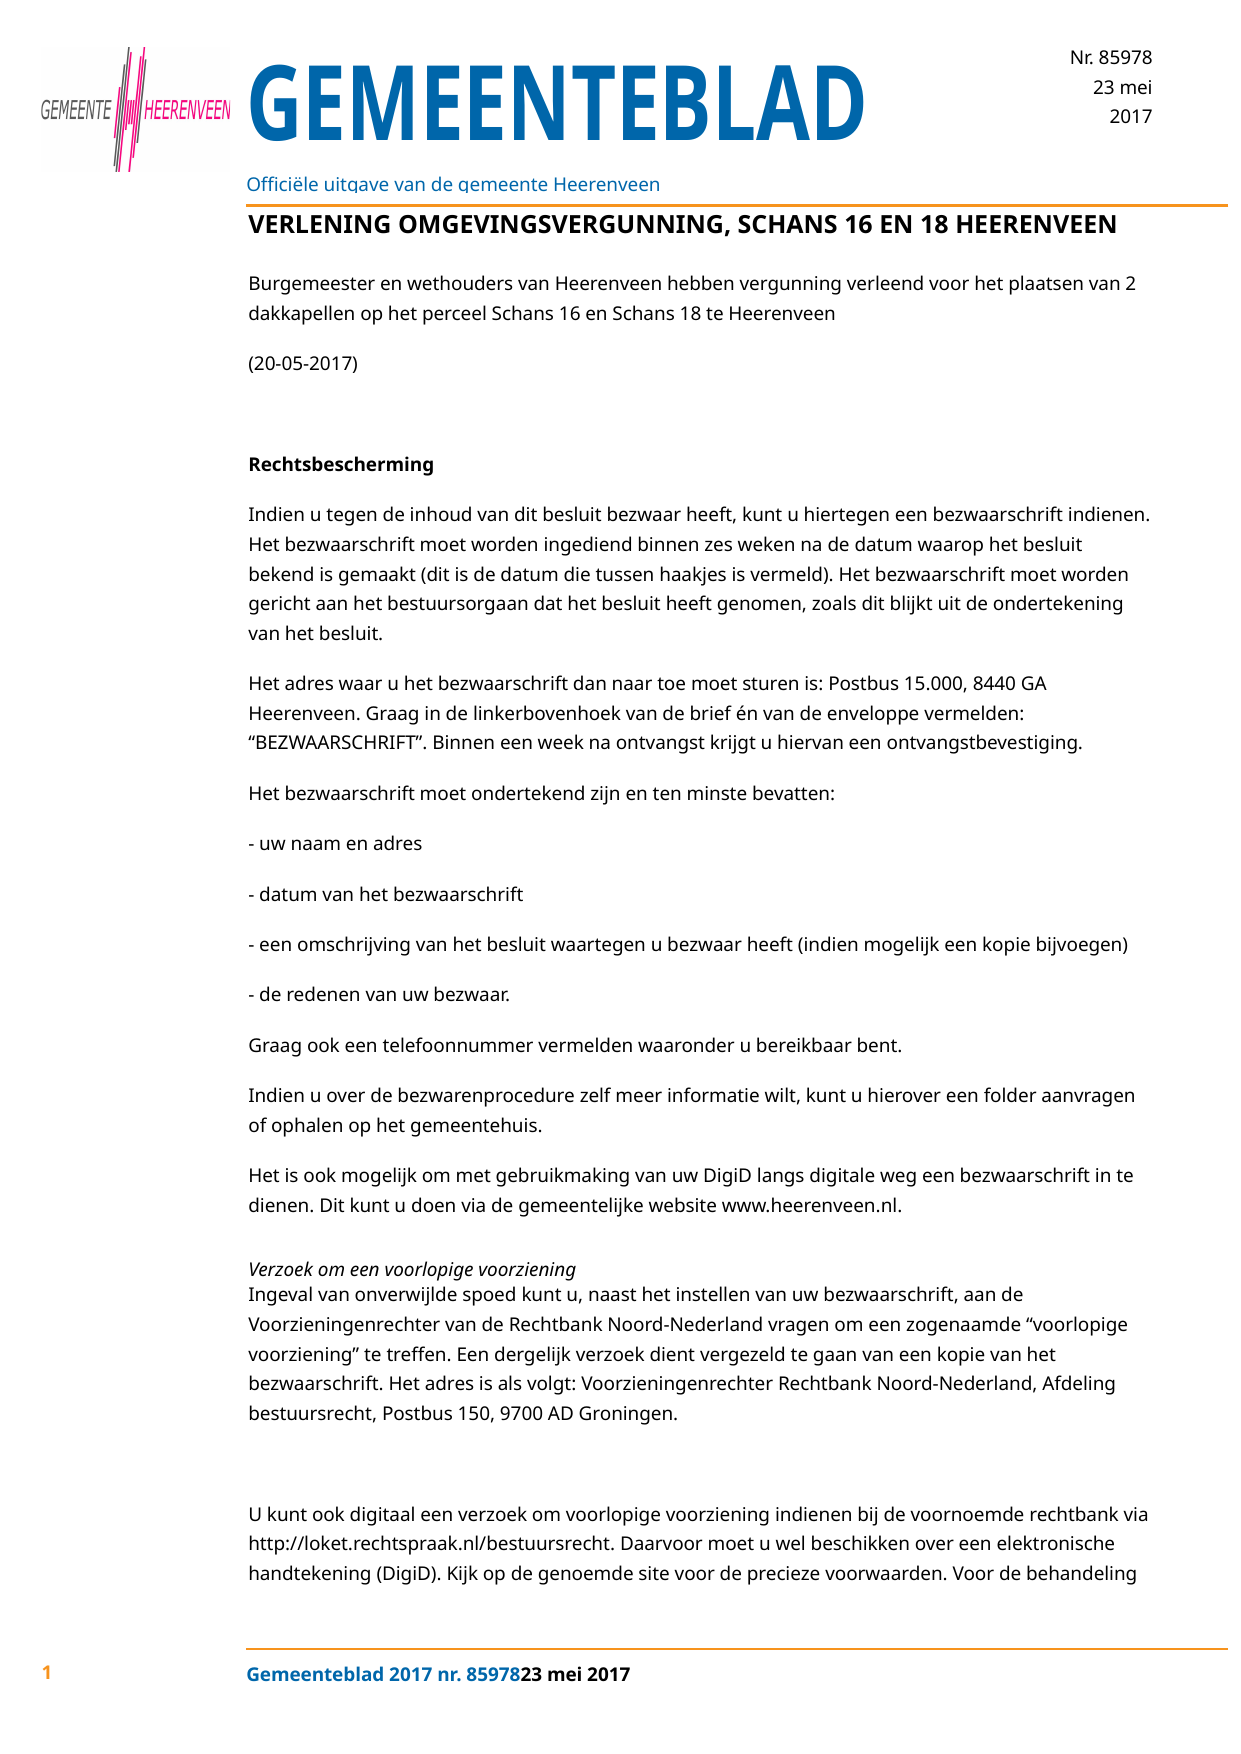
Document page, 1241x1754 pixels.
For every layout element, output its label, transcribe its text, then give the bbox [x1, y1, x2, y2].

text VERLENING OMGEVINGSVERGUNNING, SCHANS 16 EN 18 HEERENVEEN [248, 207, 1152, 241]
text Indien u tegen de inhoud van dit besluit bezwaar heeft, kunt u hiertegen een bezwaarschrift indienen. Het bezwaarschrift moet worden ingediend binnen zes weken na de datum waarop het besluit bekend is gemaakt (dit is de datum die tussen haakjes is vermeld). Het bezwaarschrift moet worden gericht aan het bestuursorgaan dat het besluit heeft genomen, zoals dit blijkt uit de ondertekening van het besluit. [248, 502, 1152, 646]
picture [41, 47, 231, 172]
text Het adres waar u het bezwaarschrift dan naar toe moet sturen is: Postbus 15.000, 8440 GA Heerenveen. Graag in de linkerbovenhoek van de brief én van de enveloppe vermelden: “BEZWAARSCHRIFT”. Binnen een week na ontvangst krijgt u hiervan een ontvangstbevestiging. [248, 670, 1152, 755]
text - de redenen van uw bezwaar. [248, 982, 1152, 1007]
text Ingeval van onverwijlde spoed kunt u, naast het instellen van uw bezwaarschrift, aan de Voorzieningenrechter van de Rechtbank Noord-Nederland vragen om een zogenaamde “voorlopige voorziening” te treffen. Een dergelijk verzoek dient vergezeld te gaan van een kopie van het bezwaarschrift. Het adres is als volgt: Voorzieningenrechter Rechtbank Noord-Nederland, Afdeling bestuursrecht, Postbus 150, 9700 AD Groningen. [248, 1282, 1152, 1426]
text Indien u over de bezwarenprocedure zelf meer informatie wilt, kunt u hierover een folder aanvragen of ophalen op het gemeentehuis. [248, 1082, 1152, 1138]
text U kunt ook digitaal een verzoek om voorlopige voorziening indienen bij de voornoemde rechtbank via http://loket.rechtspraak.nl/bestuursrecht. Daarvoor moet u wel beschikken over een elektronische handtekening (DigiD). Kijk op de genoemde site voor de precieze voorwaarden. Voor de behandeling [248, 1501, 1152, 1586]
text (20-05-2017) [248, 350, 1152, 376]
text Burgemeester en wethouders van Heerenveen hebben vergunning verleend voor het plaatsen van 2 dakkapellen op het perceel Schans 16 en Schans 18 te Heerenveen [248, 270, 1152, 326]
text Verzoek om een voorlopige voorziening [248, 1256, 1152, 1282]
text Graag ook een telefoonnummer vermelden waaronder u bereikbaar bent. [248, 1032, 1152, 1058]
text - uw naam en adres [248, 830, 1152, 856]
text Het is ook mogelijk om met gebruikmaking van uw DigiD langs digitale weg een bezwaarschrift in te dienen. Dit kunt u doen via de gemeentelijke website www.heerenveen.nl. [248, 1162, 1152, 1218]
text - datum van het bezwaarschrift [248, 881, 1152, 906]
text - een omschrijving van het besluit waartegen u bezwaar heeft (indien mogelijk een kopie bijvoegen) [248, 931, 1152, 957]
text Rechtsbescherming [248, 451, 1152, 477]
text Het bezwaarschrift moet ondertekend zijn en ten minste bevatten: [248, 780, 1152, 806]
